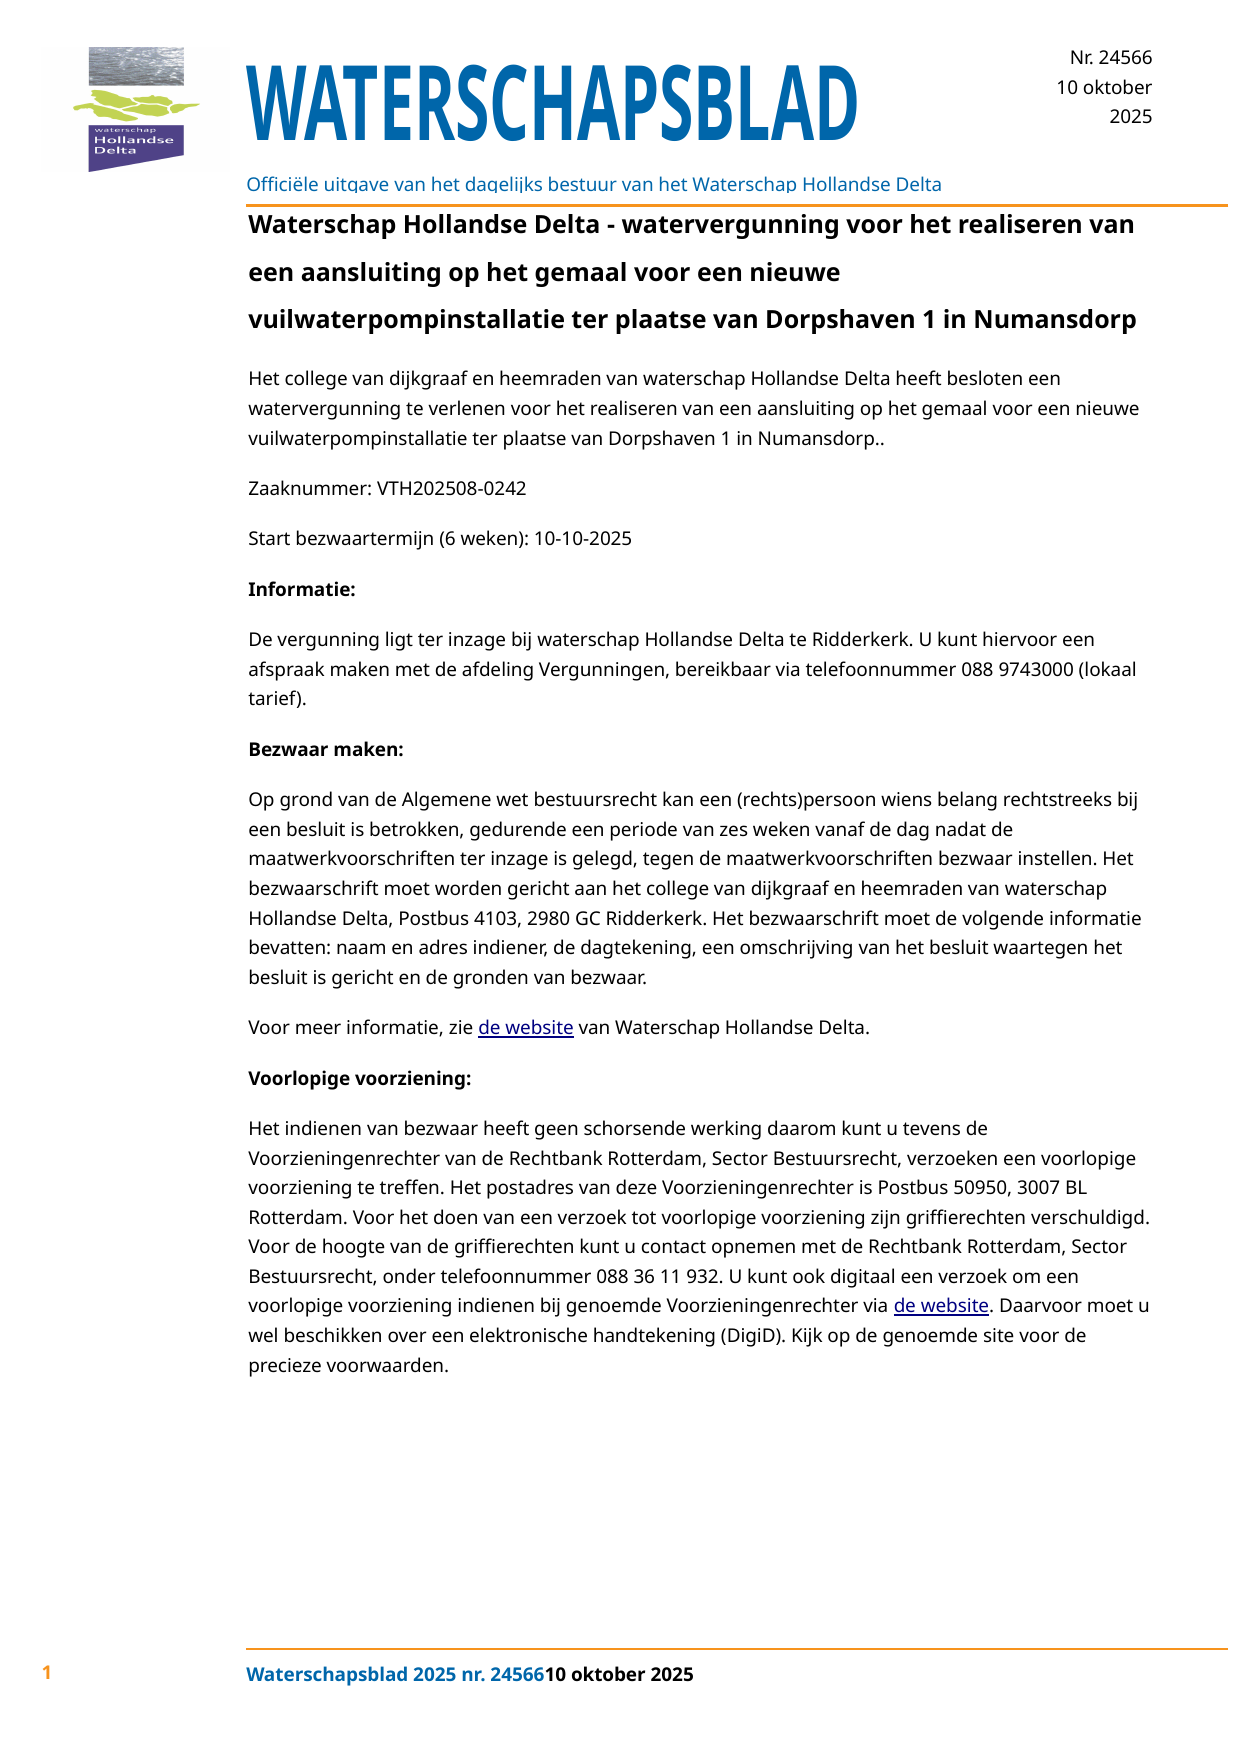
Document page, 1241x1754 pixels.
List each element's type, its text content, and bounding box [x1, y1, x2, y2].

text Zaaknummer: VTH202508-0242 [248, 475, 1152, 501]
text Voor meer informatie, zie de website van Waterschap Hollandse Delta. [248, 1014, 1152, 1040]
text Start bezwaartermijn (6 weken): 10-10-2025 [248, 526, 1152, 551]
text Voorlopige voorziening: [248, 1065, 1152, 1090]
text Informatie: [248, 576, 1152, 602]
text De vergunning ligt ter inzage bij waterschap Hollandse Delta te Ridderkerk. U kunt hiervoor een afspraak maken met de afdeling Vergunningen, bereikbaar via telefoonnummer 088 9743000 (lokaal tarief). [248, 626, 1152, 711]
text Het indienen van bezwaar heeft geen schorsende werking daarom kunt u tevens de Voorzieningenrechter van de Rechtbank Rotterdam, Sector Bestuursrecht, verzoeken een voorlopige voorziening te treffen. Het postadres van deze Voorzieningenrechter is Postbus 50950, 3007 BL Rotterdam. Voor het doen van een verzoek tot voorlopige voorziening zijn griffierechten verschuldigd. Voor de hoogte van de griffierechten kunt u contact opnemen met de Rechtbank Rotterdam, Sector Bestuursrecht, onder telefoonnummer 088 36 11 932. U kunt ook digitaal een verzoek om een voorlopige voorziening indienen bij genoemde Voorzieningenrechter via de website. Daarvoor moet u wel beschikken over een elektronische handtekening (DigiD). Kijk op de genoemde site voor de precieze voorwaarden. [248, 1115, 1152, 1377]
text Waterschap Hollandse Delta - watervergunning voor het realiseren van een aansluiting op het gemaal voor een nieuwe vuilwaterpompinstallatie ter plaatse van Dorpshaven 1 in Numansdorp [248, 207, 1152, 336]
text Op grond van de Algemene wet bestuursrecht kan een (rechts)persoon wiens belang rechtstreeks bij een besluit is betrokken, gedurende een periode van zes weken vanaf de dag nadat de maatwerkvoorschriften ter inzage is gelegd, tegen de maatwerkvoorschriften bezwaar instellen. Het bezwaarschrift moet worden gericht aan het college van dijkgraaf en heemraden van waterschap Hollandse Delta, Postbus 4103, 2980 GC Ridderkerk. Het bezwaarschrift moet de volgende informatie bevatten: naam en adres indiener, de dagtekening, een omschrijving van het besluit waartegen het besluit is gericht en de gronden van bezwaar. [248, 786, 1152, 989]
text Bezwaar maken: [248, 736, 1152, 762]
picture [41, 47, 231, 172]
text Het college van dijkgraaf en heemraden van waterschap Hollandse Delta heeft besloten een watervergunning te verlenen voor het realiseren van een aansluiting op het gemaal voor een nieuwe vuilwaterpompinstallatie ter plaatse van Dorpshaven 1 in Numansdorp.. [248, 366, 1152, 450]
